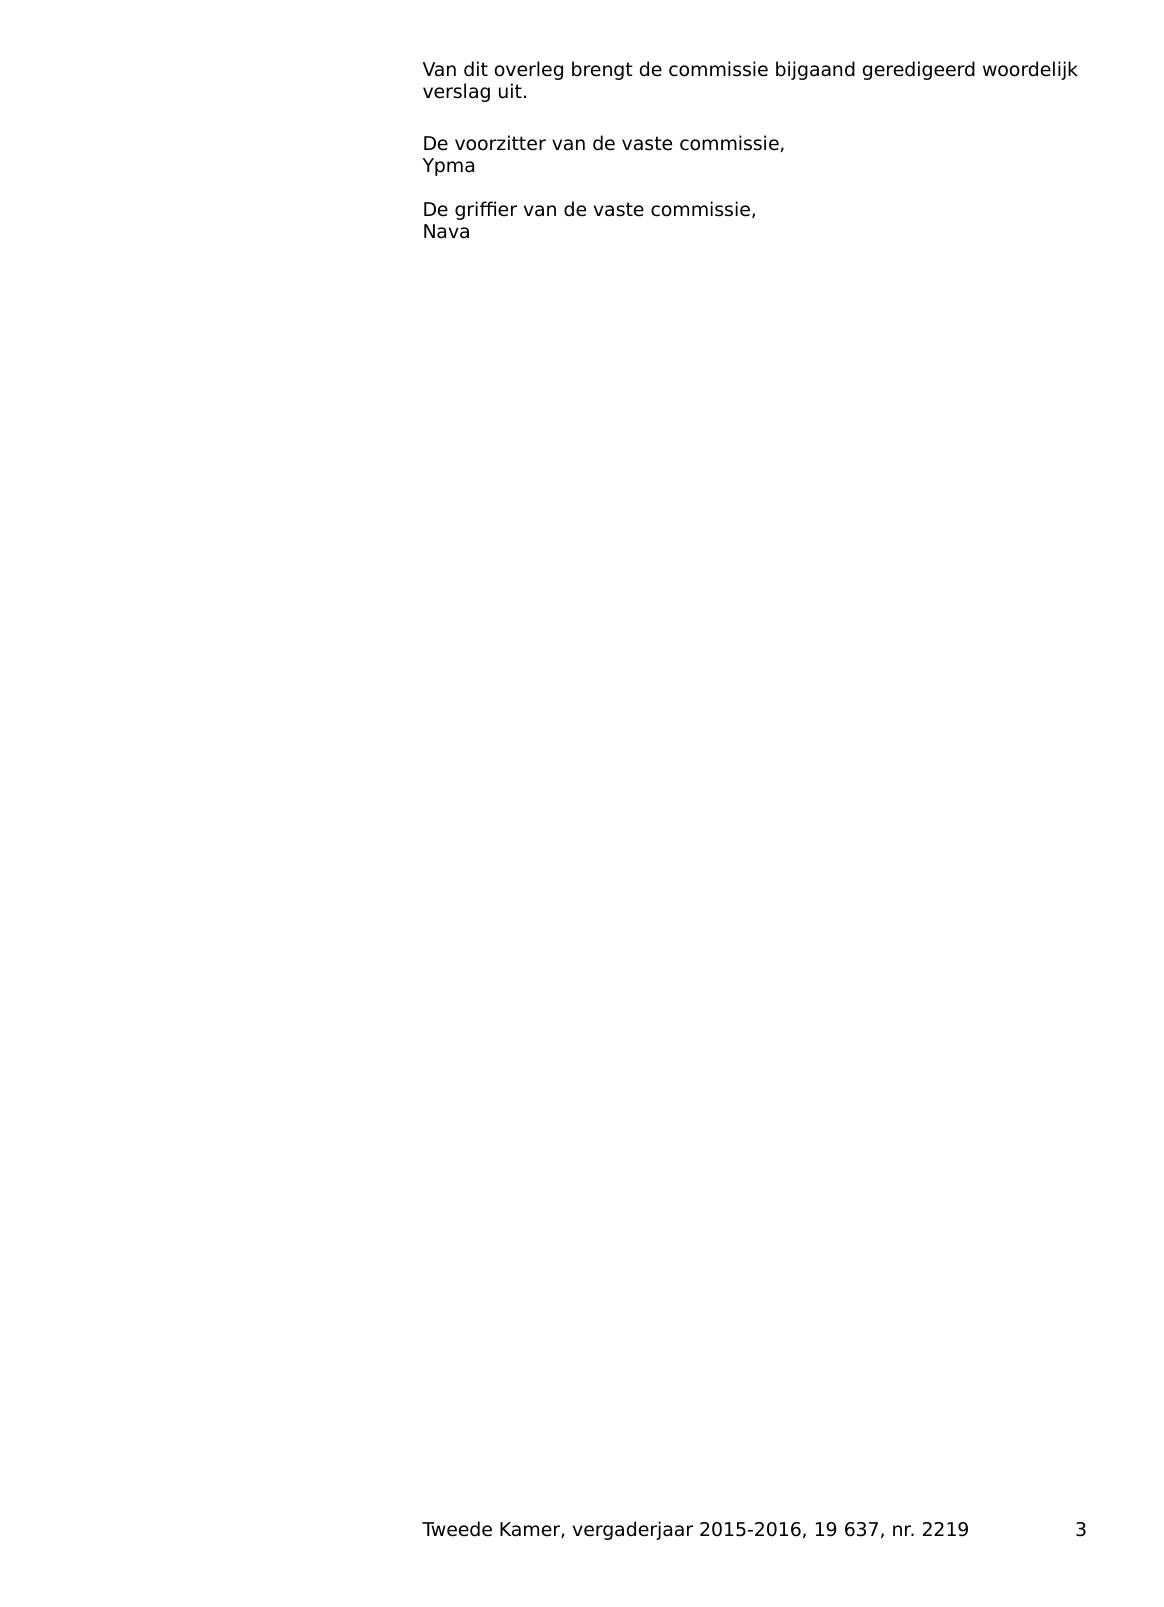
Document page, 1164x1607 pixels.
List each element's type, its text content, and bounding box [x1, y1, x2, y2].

text De voorzitter van de vaste commissie, Ypma [422, 133, 1087, 177]
text Van dit overleg brengt de commissie bijgaand geredigeerd woordelijk verslag uit. [422, 59, 1087, 103]
text De griffier van de vaste commissie, Nava [422, 199, 1087, 243]
